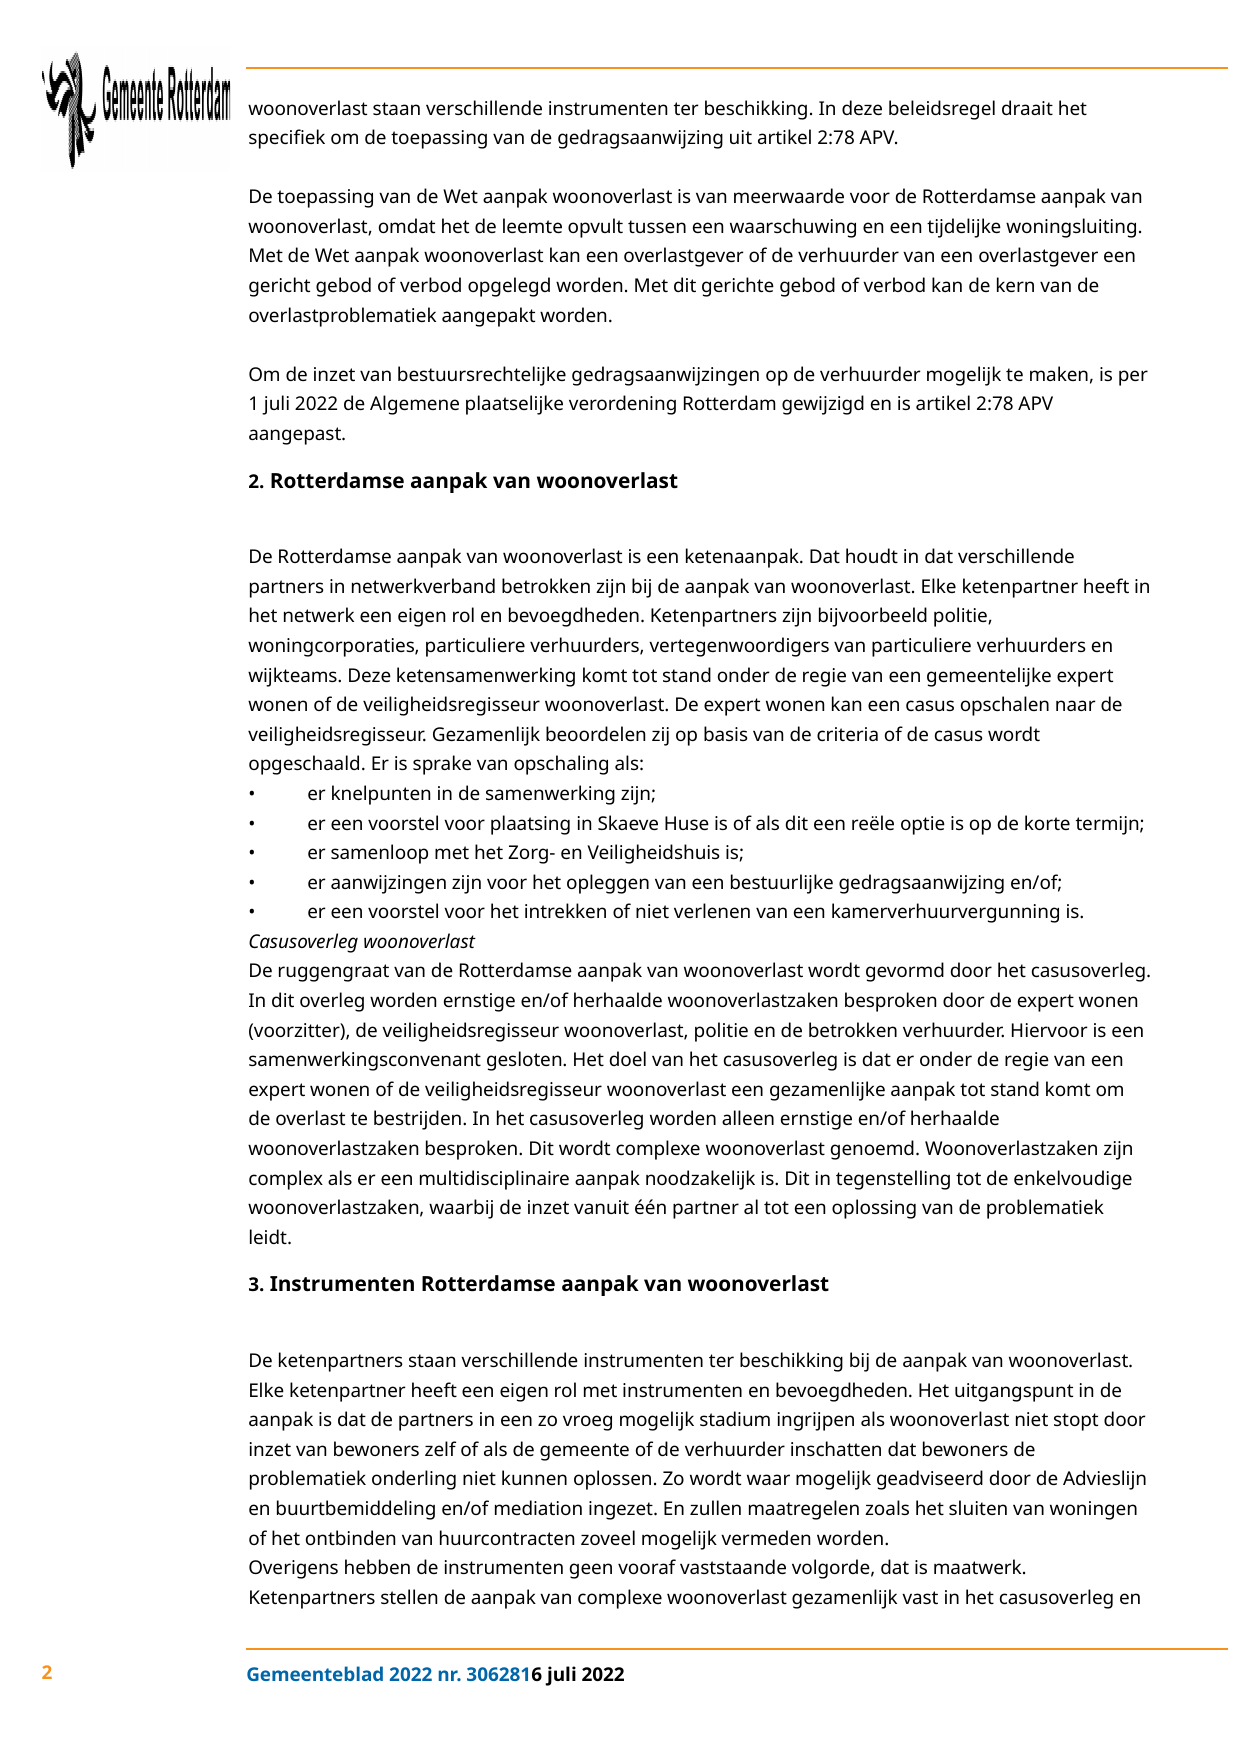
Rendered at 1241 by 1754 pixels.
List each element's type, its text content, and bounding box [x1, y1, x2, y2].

text Casusoverleg woonoverlast [248, 928, 1152, 954]
list er samenloop met het Zorg- en Veiligheidshuis is; [248, 839, 1152, 865]
text 2. Rotterdamse aanpak van woonoverlast [248, 466, 1152, 494]
list er aanwijzingen zijn voor het opleggen van een bestuurlijke gedragsaanwijzing en/of; [248, 869, 1152, 895]
picture [41, 47, 231, 172]
list er een voorstel voor het intrekken of niet verlenen van een kamerverhuurvergunning is. [248, 898, 1152, 924]
text De ketenpartners staan verschillende instrumenten ter beschikking bij de aanpak van woonoverlast. Elke ketenpartner heeft een eigen rol met instrumenten en bevoegdheden. Het uitgangspunt in de aanpak is dat de partners in een zo vroeg mogelijk stadium ingrijpen als woonoverlast niet stopt door inzet van bewoners zelf of als de gemeente of de verhuurder inschatten dat bewoners de problematiek onderling niet kunnen oplossen. Zo wordt waar mogelijk geadviseerd door de Advieslijn en buurtbemiddeling en/of mediation ingezet. En zullen maatregelen zoals het sluiten van woningen of het ontbinden van huurcontracten zoveel mogelijk vermeden worden. [248, 1347, 1152, 1551]
text Overigens hebben de instrumenten geen vooraf vaststaande volgorde, dat is maatwerk. Ketenpartners stellen de aanpak van complexe woonoverlast gezamenlijk vast in het casusoverleg en [248, 1554, 1152, 1610]
list er knelpunten in de samenwerking zijn; [248, 780, 1152, 806]
text De ruggengraat van de Rotterdamse aanpak van woonoverlast wordt gevormd door het casusoverleg. In dit overleg worden ernstige en/of herhaalde woonoverlastzaken besproken door de expert wonen (voorzitter), de veiligheidsregisseur woonoverlast, politie en de betrokken verhuurder. Hiervoor is een samenwerkingsconvenant gesloten. Het doel van het casusoverleg is dat er onder de regie van een expert wonen of de veiligheidsregisseur woonoverlast een gezamenlijke aanpak tot stand komt om de overlast te bestrijden. In het casusoverleg worden alleen ernstige en/of herhaalde woonoverlastzaken besproken. Dit wordt complexe woonoverlast genoemd. Woonoverlastzaken zijn complex als er een multidisciplinaire aanpak noodzakelijk is. Dit in tegenstelling tot de enkelvoudige woonoverlastzaken, waarbij de inzet vanuit één partner al tot een oplossing van de problematiek leidt. [248, 958, 1152, 1250]
text Om de inzet van bestuursrechtelijke gedragsaanwijzingen op de verhuurder mogelijk te maken, is per 1 juli 2022 de Algemene plaatselijke verordening Rotterdam gewijzigd en is artikel 2:78 APV aangepast. [248, 361, 1152, 446]
list er een voorstel voor plaatsing in Skaeve Huse is of als dit een reële optie is op de korte termijn; [248, 810, 1152, 836]
text De toepassing van de Wet aanpak woonoverlast is van meerwaarde voor de Rotterdamse aanpak van woonoverlast, omdat het de leemte opvult tussen een waarschuwing en een tijdelijke woningsluiting. Met de Wet aanpak woonoverlast kan een overlastgever of de verhuurder van een overlastgever een gericht gebod of verbod opgelegd worden. Met dit gerichte gebod of verbod kan de kern van de overlastproblematiek aangepakt worden. [248, 183, 1152, 328]
text De Rotterdamse aanpak van woonoverlast is een ketenaanpak. Dat houdt in dat verschillende partners in netwerkverband betrokken zijn bij de aanpak van woonoverlast. Elke ketenpartner heeft in het netwerk een eigen rol en bevoegdheden. Ketenpartners zijn bijvoorbeeld politie, woningcorporaties, particuliere verhuurders, vertegenwoordigers van particuliere verhuurders en wijkteams. Deze ketensamenwerking komt tot stand onder de regie van een gemeentelijke expert wonen of de veiligheidsregisseur woonoverlast. De expert wonen kan een casus opschalen naar de veiligheidsregisseur. Gezamenlijk beoordelen zij op basis van de criteria of de casus wordt opgeschaald. Er is sprake van opschaling als: [248, 543, 1152, 776]
text 3. Instrumenten Rotterdamse aanpak van woonoverlast [248, 1269, 1152, 1298]
text woonoverlast staan verschillende instrumenten ter beschikking. In deze beleidsregel draait het specifiek om de toepassing van de gedragsaanwijzing uit artikel 2:78 APV. [248, 95, 1152, 150]
